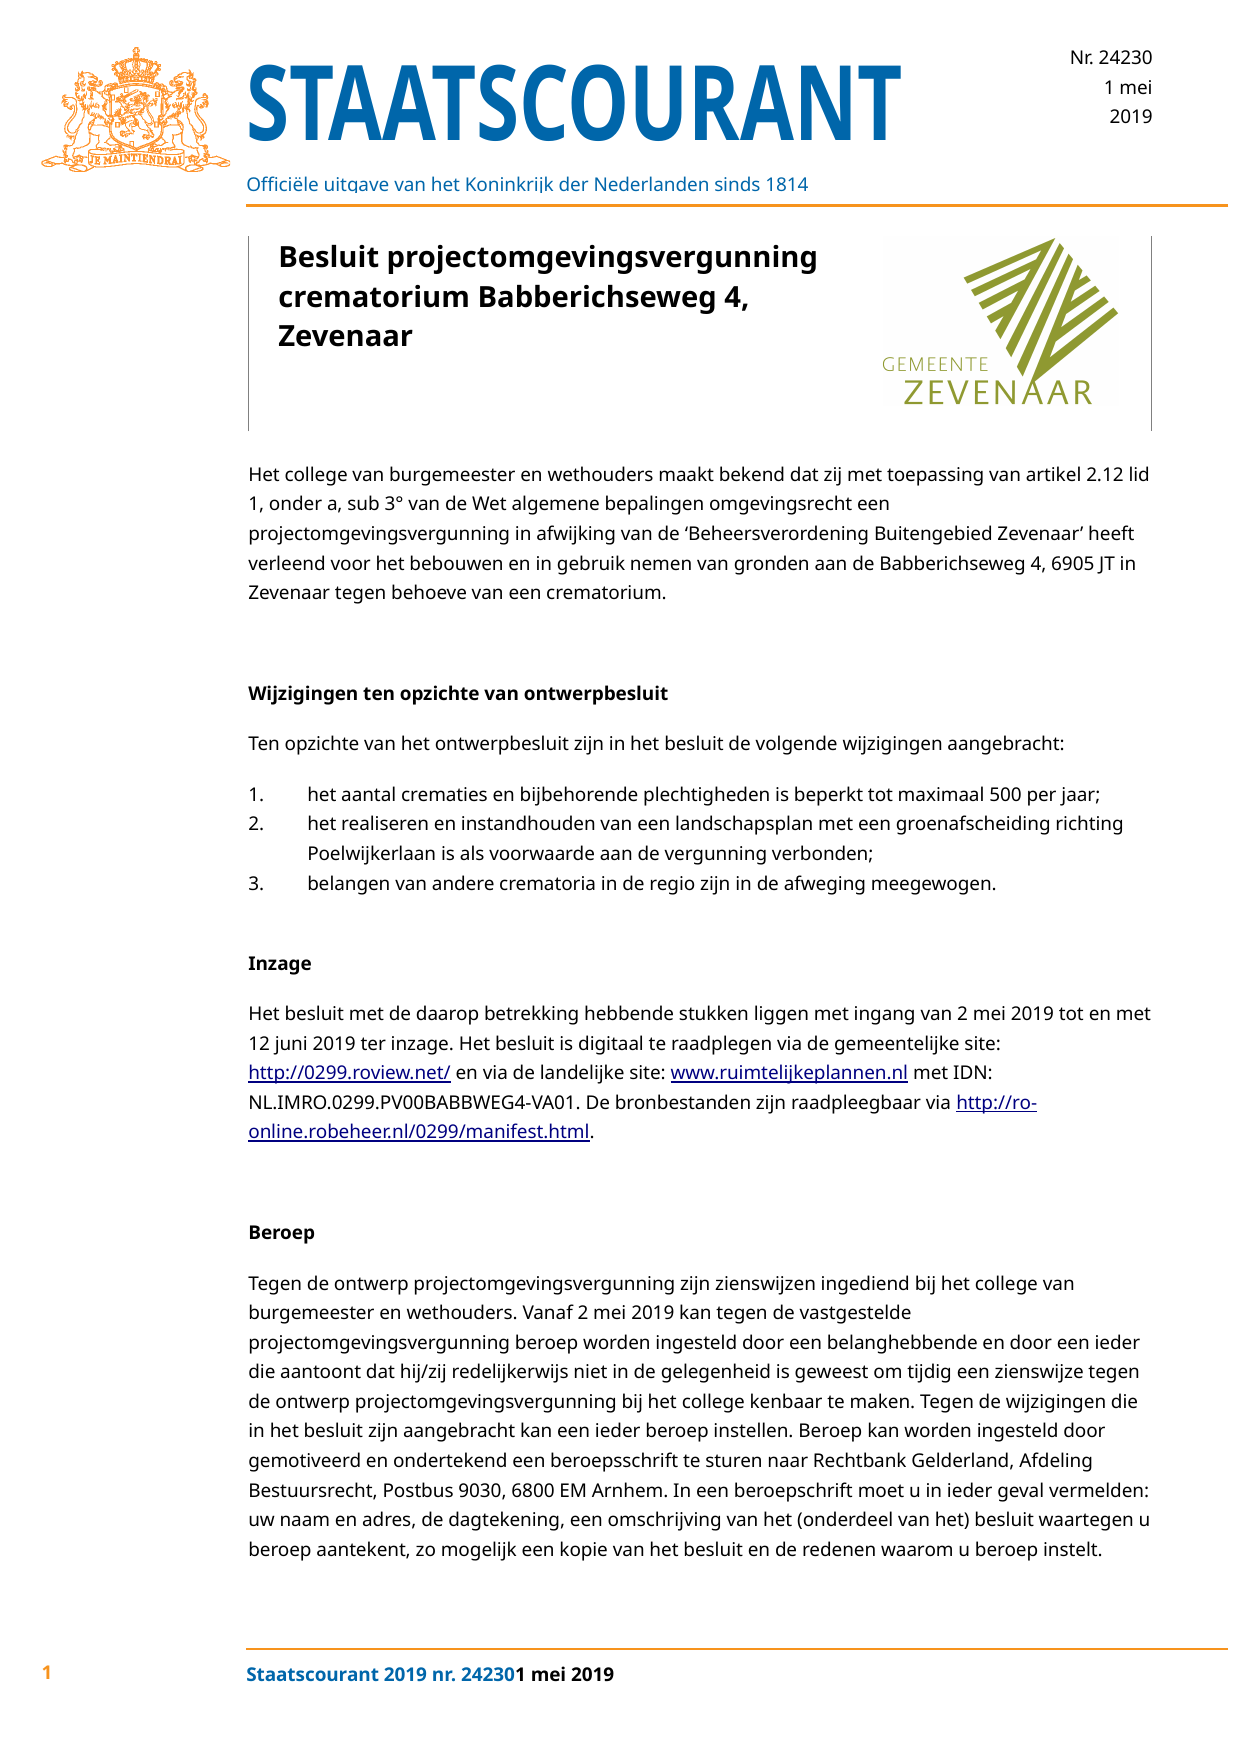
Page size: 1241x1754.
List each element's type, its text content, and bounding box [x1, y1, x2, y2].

picture [882, 236, 1119, 406]
text Het besluit met de daarop betrekking hebbende stukken liggen met ingang van 2 mei 2019 tot en met 12 juni 2019 ter inzage. Het besluit is digitaal te raadplegen via de gemeentelijke site: http://0299.roview.net/ en via de landelijke site: www.ruimtelijkeplannen.nl met IDN: NL.IMRO.0299.PV00BABBWEG4-VA01. De bronbestanden zijn raadpleegbaar via http://ro-online.robeheer.nl/0299/manifest.html. [248, 1000, 1152, 1144]
text Wijzigingen ten opzichte van ontwerpbesluit [248, 680, 1152, 706]
text Ten opzichte van het ontwerpbesluit zijn in het besluit de volgende wijzigingen aangebracht: [248, 731, 1152, 756]
picture [41, 47, 231, 172]
list het realiseren en instandhouden van een landschapsplan met een groenafscheiding richting Poelwijkerlaan is als voorwaarde aan de vergunning verbonden; [248, 811, 1152, 866]
text Inzage [248, 950, 1152, 975]
text Tegen de ontwerp projectomgevingsvergunning zijn zienswijzen ingediend bij het college van burgemeester en wethouders. Vanaf 2 mei 2019 kan tegen de vastgestelde projectomgevingsvergunning beroep worden ingesteld door een belanghebbende en door een ieder die aantoont dat hij/zij redelijkerwijs niet in de gelegenheid is geweest om tijdig een zienswijze tegen de ontwerp projectomgevingsvergunning bij het college kenbaar te maken. Tegen de wijzigingen die in het besluit zijn aangebracht kan een ieder beroep instellen. Beroep kan worden ingesteld door gemotiveerd en ondertekend een beroepsschrift te sturen naar Rechtbank Gelderland, Afdeling Bestuursrecht, Postbus 9030, 6800 EM Arnhem. In een beroepschrift moet u in ieder geval vermelden: uw naam en adres, de dagtekening, een omschrijving van het (onderdeel van het) besluit waartegen u beroep aantekent, zo mogelijk een kopie van het besluit en de redenen waarom u beroep instelt. [248, 1270, 1152, 1562]
table_header [850, 236, 1151, 431]
list het aantal crematies en bijbehorende plechtigheden is beperkt tot maximaal 500 per jaar; [248, 781, 1152, 807]
text Beroep [248, 1219, 1152, 1245]
list belangen van andere crematoria in de regio zijn in de afweging meegewogen. [248, 870, 1152, 895]
text Het college van burgemeester en wethouders maakt bekend dat zij met toepassing van artikel 2.12 lid 1, onder a, sub 3° van de Wet algemene bepalingen omgevingsrecht een projectomgevingsvergunning in afwijking van de ‘Beheersverordening Buitengebied Zevenaar’ heeft verleend voor het bebouwen en in gebruik nemen van gronden aan de Babberichseweg 4, 6905 JT in Zevenaar tegen behoeve van een crematorium. [248, 461, 1152, 605]
table_header Besluit projectomgevingsvergunning crematorium Babberichseweg 4, Zevenaar [249, 236, 850, 431]
